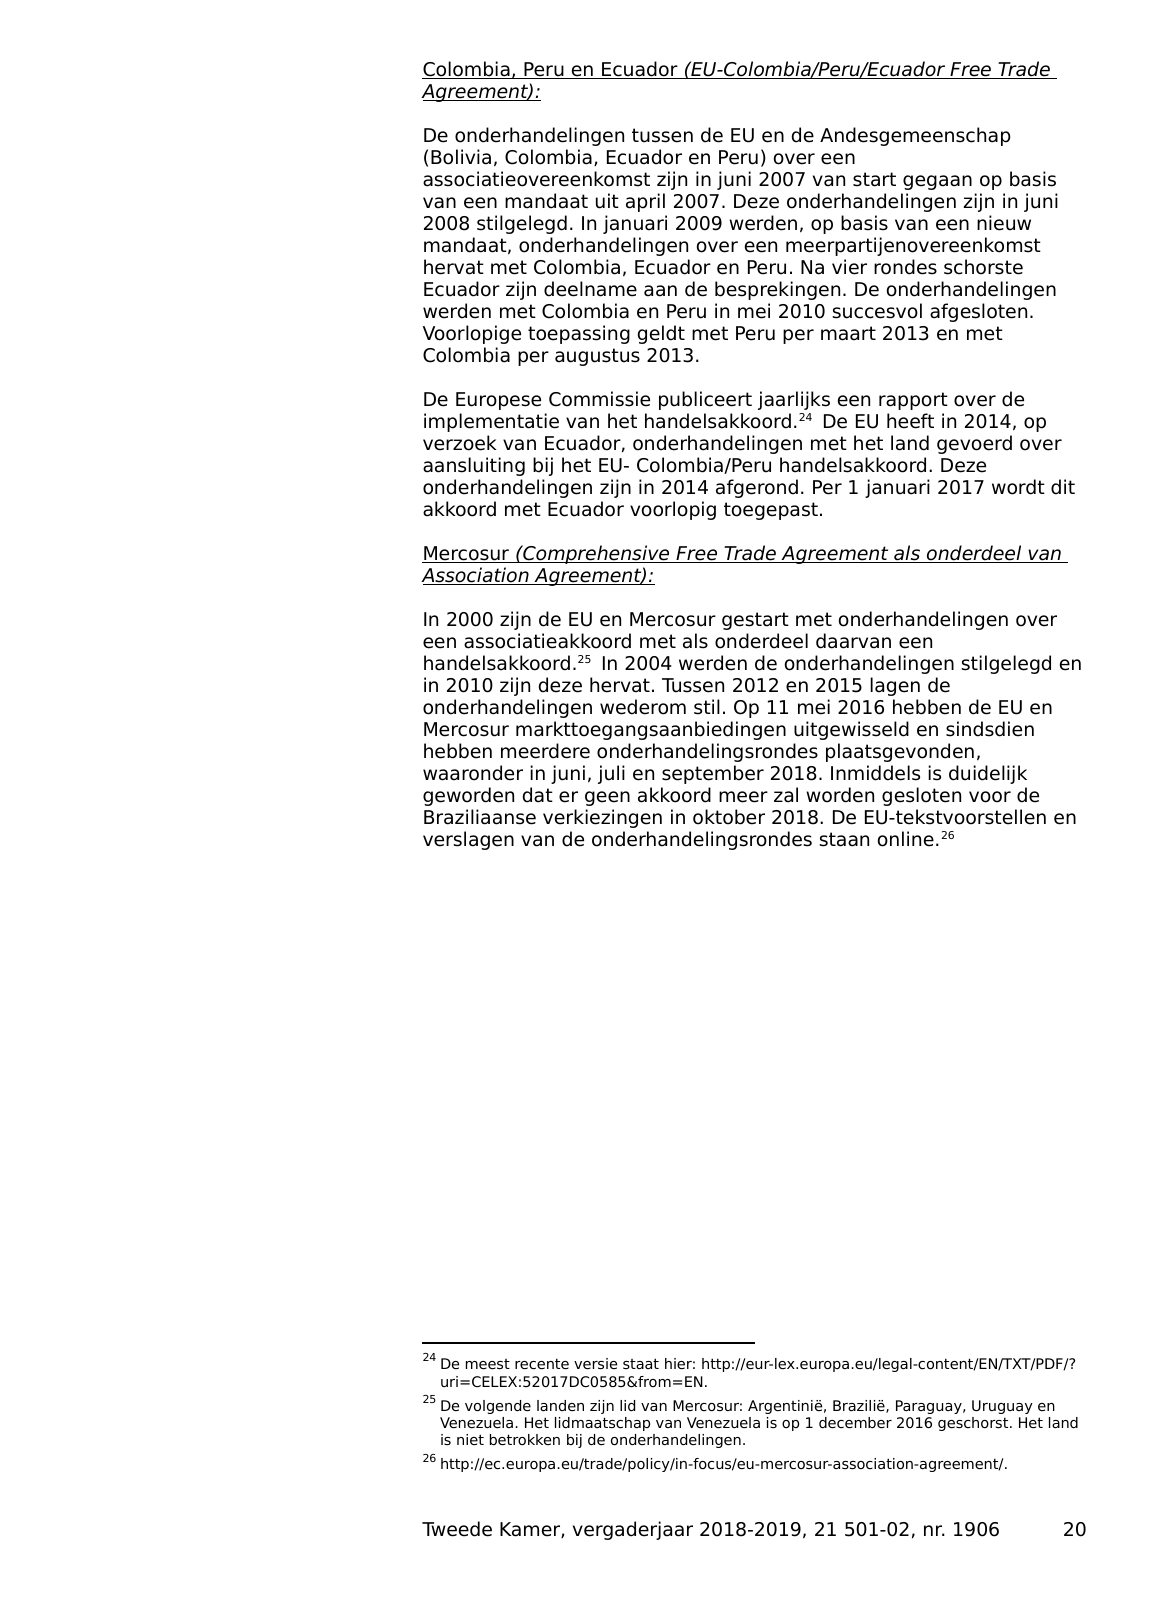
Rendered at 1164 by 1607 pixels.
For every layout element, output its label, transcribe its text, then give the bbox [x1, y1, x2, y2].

text In 2000 zijn de EU en Mercosur gestart met onderhandelingen over een associatieakkoord met als onderdeel daarvan een handelsakkoord. In 2004 werden de onderhandelingen stilgelegd en in 2010 zijn deze hervat. Tussen 2012 en 2015 lagen de onderhandelingen wederom stil. Op 11 mei 2016 hebben de EU en Mercosur markttoegangsaanbiedingen uitgewisseld en sindsdien hebben meerdere onderhandelingsrondes plaatsgevonden, waaronder in juni, juli en september 2018. Inmiddels is duidelijk geworden dat er geen akkoord meer zal worden gesloten voor de Braziliaanse verkiezingen in oktober 2018. De EU-tekstvoorstellen en verslagen van de onderhandelingsrondes staan online. [422, 609, 1087, 851]
text De onderhandelingen tussen de EU en de Andesgemeenschap (Bolivia, Colombia, Ecuador en Peru) over een associatieovereenkomst zijn in juni 2007 van start gegaan op basis van een mandaat uit april 2007. Deze onderhandelingen zijn in juni 2008 stilgelegd. In januari 2009 werden, op basis van een nieuw mandaat, onderhandelingen over een meerpartijenovereenkomst hervat met Colombia, Ecuador en Peru. Na vier rondes schorste Ecuador zijn deelname aan de besprekingen. De onderhandelingen werden met Colombia en Peru in mei 2010 succesvol afgesloten. Voorlopige toepassing geldt met Peru per maart 2013 en met Colombia per augustus 2013. [422, 125, 1087, 367]
text http://ec.europa.eu/trade/policy/in-focus/eu-mercosur-association-agreement/. [422, 1452, 1087, 1474]
subtitle Colombia, Peru en Ecuador (EU-Colombia/Peru/Ecuador Free Trade Agreement): [422, 59, 1087, 103]
subtitle Mercosur (Comprehensive Free Trade Agreement als onderdeel van Association Agreement): [422, 543, 1087, 587]
text De volgende landen zijn lid van Mercosur: Argentinië, Brazilië, Paraguay, Uruguay en Venezuela. Het lidmaatschap van Venezuela is op 1 december 2016 geschorst. Het land is niet betrokken bij de onderhandelingen. [422, 1393, 1087, 1449]
text De meest recente versie staat hier: http://eur-lex.europa.eu/legal-content/EN/TXT/PDF/?uri=CELEX:52017DC0585&from=EN. [422, 1352, 1087, 1391]
text De Europese Commissie publiceert jaarlijks een rapport over de implementatie van het handelsakkoord. De EU heeft in 2014, op verzoek van Ecuador, onderhandelingen met het land gevoerd over aansluiting bij het EU- Colombia/Peru handelsakkoord. Deze onderhandelingen zijn in 2014 afgerond. Per 1 januari 2017 wordt dit akkoord met Ecuador voorlopig toegepast. [422, 389, 1087, 521]
